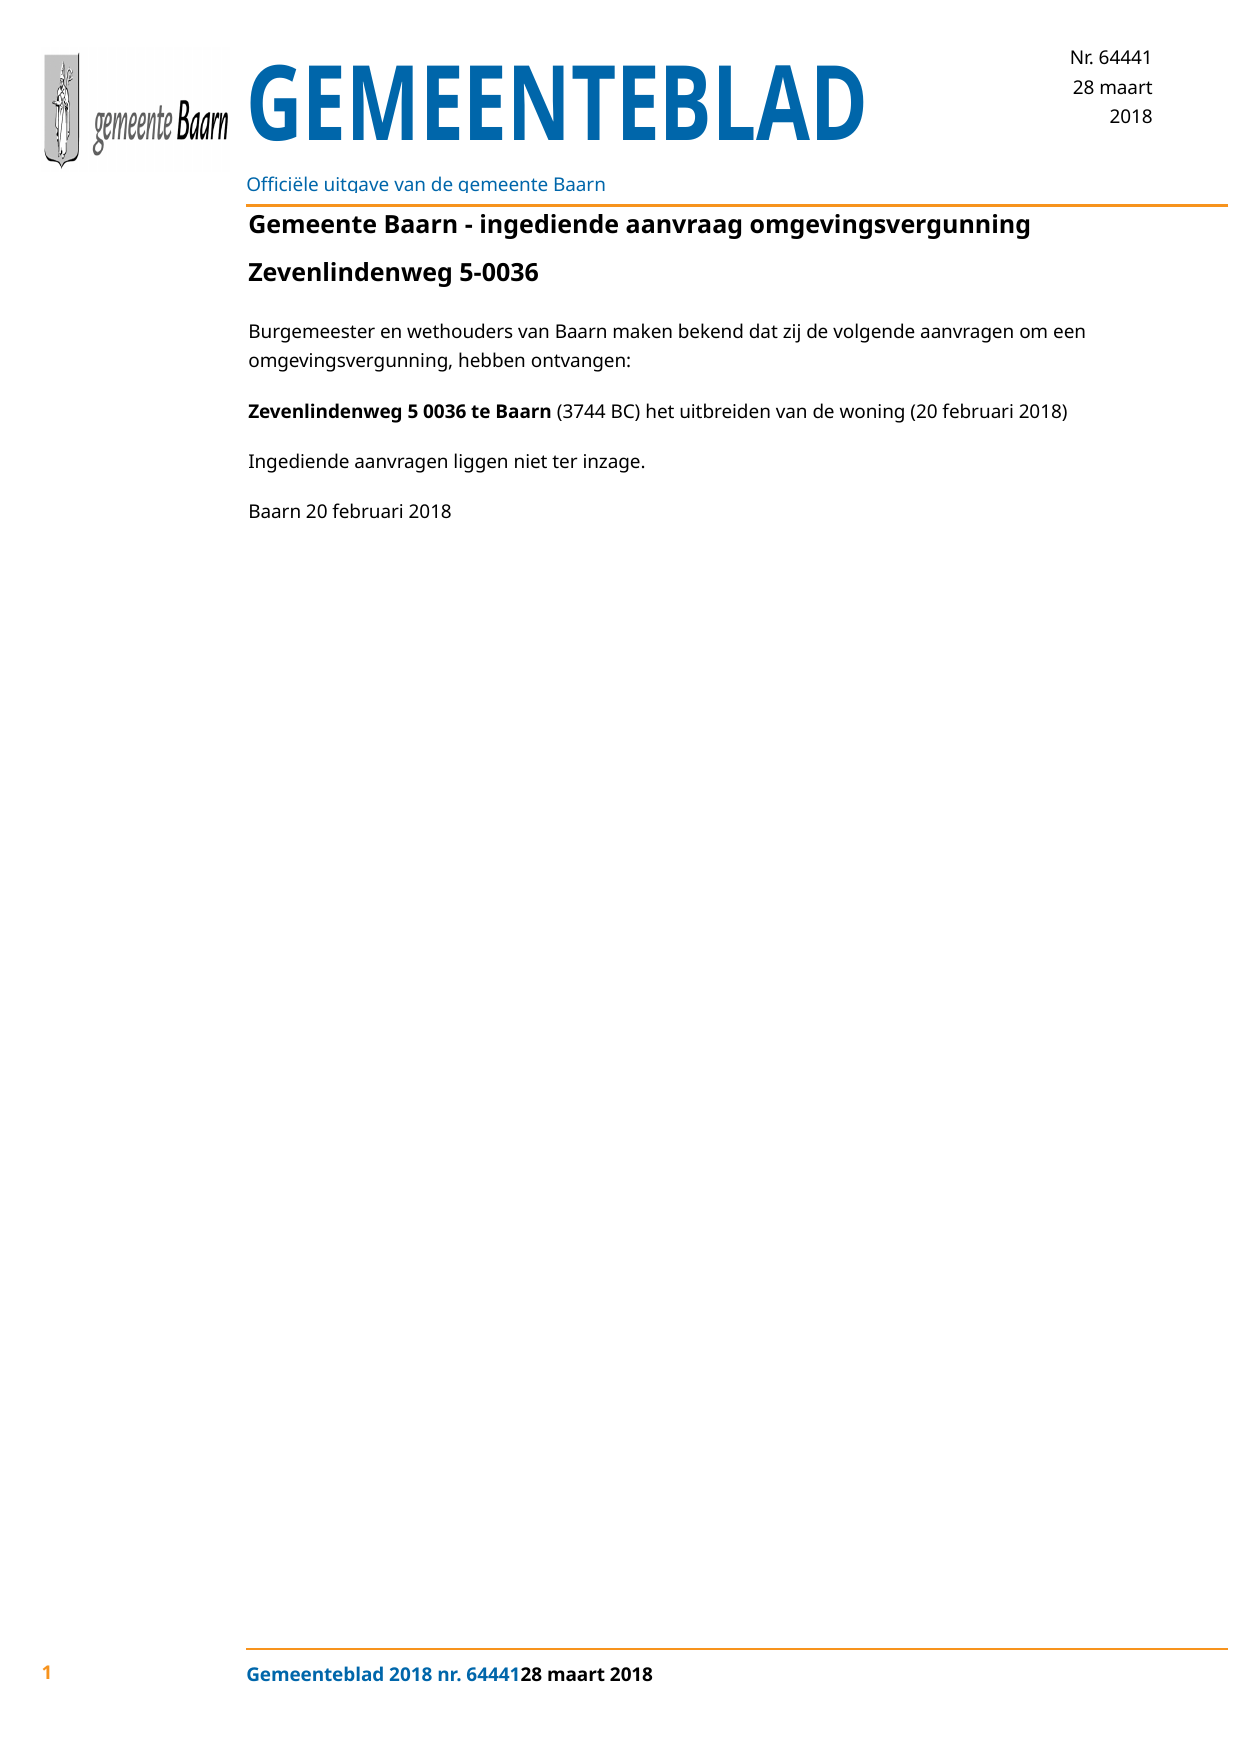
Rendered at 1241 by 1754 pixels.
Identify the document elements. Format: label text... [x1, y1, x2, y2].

text Zevenlindenweg 5 0036 te Baarn (3744 BC) het uitbreiden van de woning (20 februari 2018) [248, 398, 1152, 424]
text Baarn 20 februari 2018 [248, 499, 1152, 524]
text Ingediende aanvragen liggen niet ter inzage. [248, 448, 1152, 474]
picture [41, 47, 231, 172]
text Gemeente Baarn - ingediende aanvraag omgevingsvergunning Zevenlindenweg 5-0036 [248, 207, 1152, 288]
text Burgemeester en wethouders van Baarn maken bekend dat zij de volgende aanvragen om een omgevingsvergunning, hebben ontvangen: [248, 318, 1152, 373]
